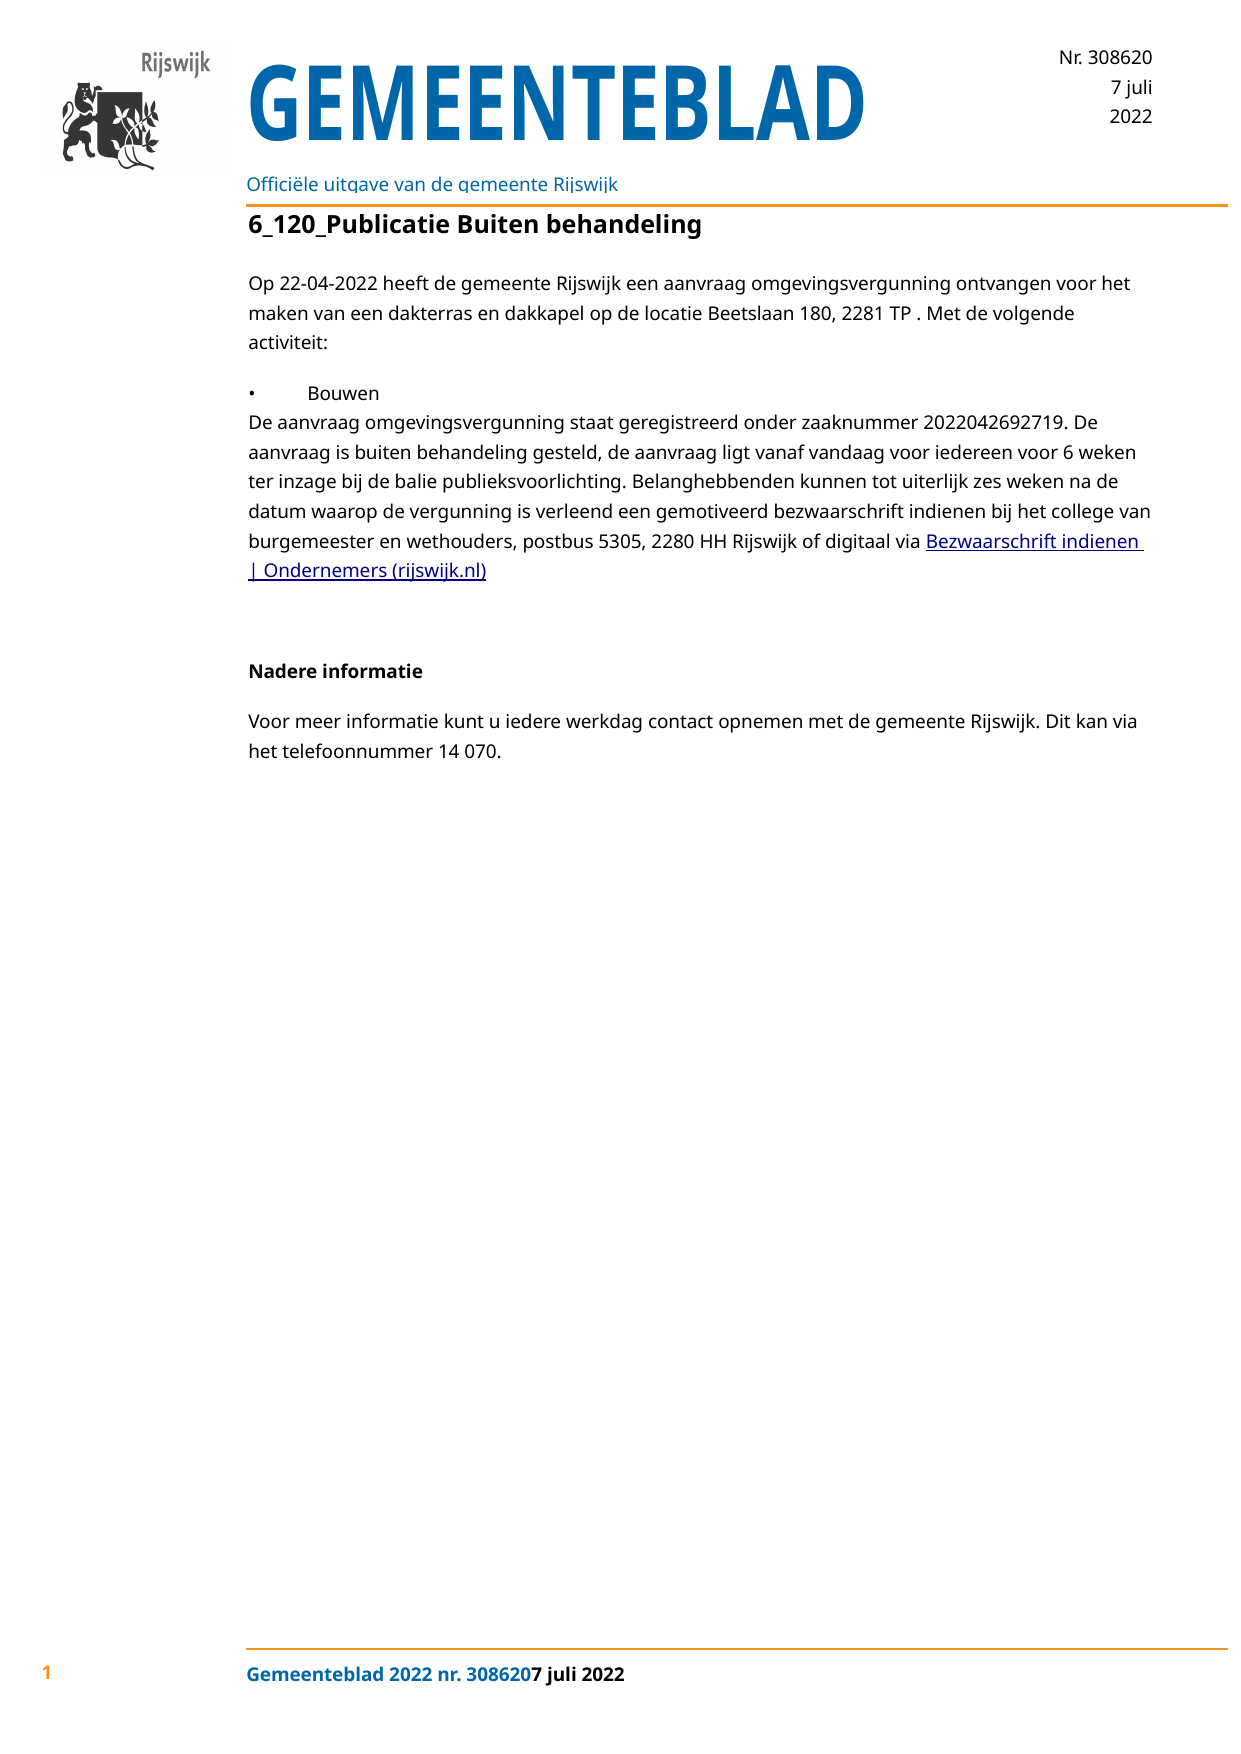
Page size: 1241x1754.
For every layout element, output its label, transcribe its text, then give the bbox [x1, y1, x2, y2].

picture [41, 47, 231, 172]
text Op 22-04-2022 heeft de gemeente Rijswijk een aanvraag omgevingsvergunning ontvangen voor het maken van een dakterras en dakkapel op de locatie Beetslaan 180, 2281 TP . Met de volgende activiteit: [248, 270, 1152, 355]
text Voor meer informatie kunt u iedere werkdag contact opnemen met de gemeente Rijswijk. Dit kan via het telefoonnummer 14 070. [248, 709, 1152, 764]
text 6_120_Publicatie Buiten behandeling [248, 207, 1152, 241]
text Nadere informatie [248, 658, 1152, 684]
text De aanvraag omgevingsvergunning staat geregistreerd onder zaaknummer 2022042692719. De aanvraag is buiten behandeling gesteld, de aanvraag ligt vanaf vandaag voor iedereen voor 6 weken ter inzage bij de balie publieksvoorlichting. Belanghebbenden kunnen tot uiterlijk zes weken na de datum waarop de vergunning is verleend een gemotiveerd bezwaarschrift indienen bij het college van burgemeester en wethouders, postbus 5305, 2280 HH Rijswijk of digitaal via Bezwaarschrift indienen | Ondernemers (rijswijk.nl) [248, 409, 1152, 583]
list Bouwen [248, 380, 1152, 406]
